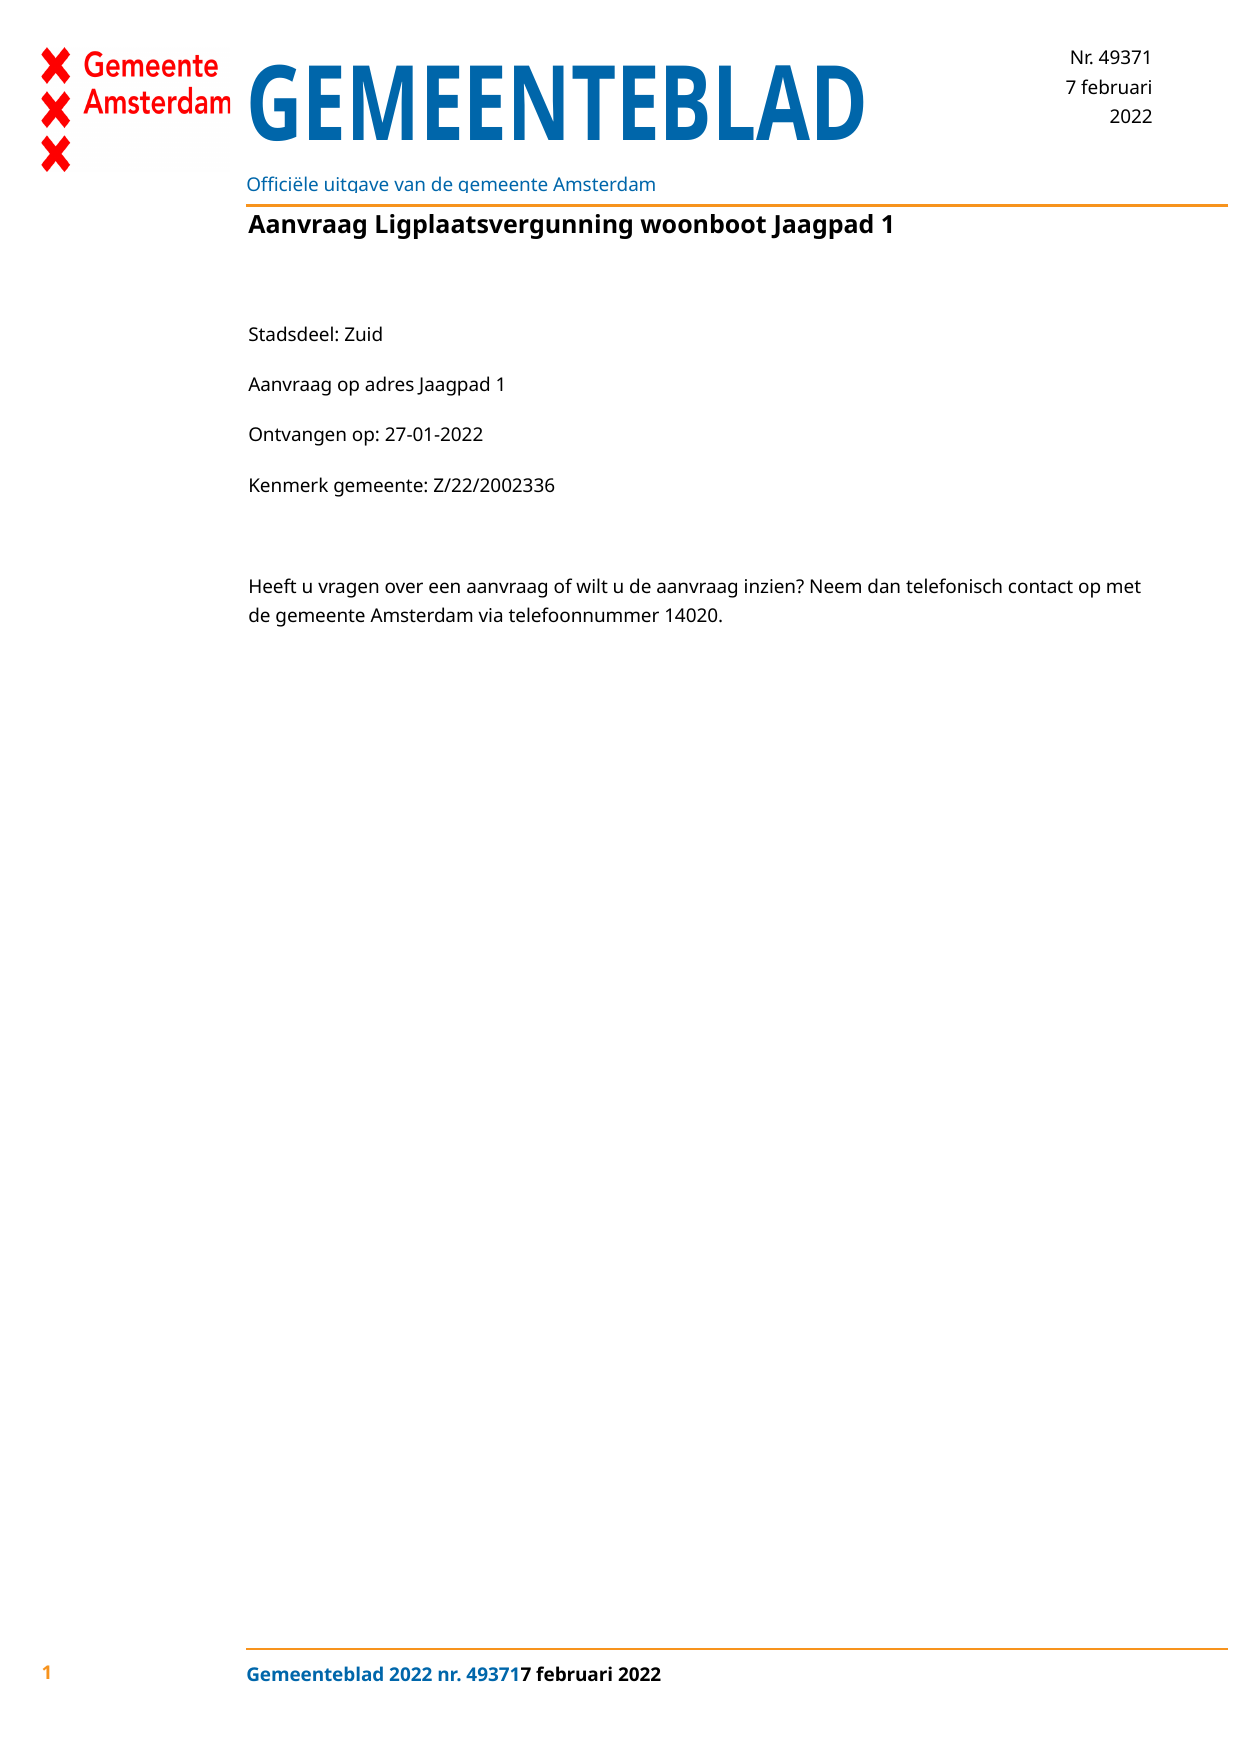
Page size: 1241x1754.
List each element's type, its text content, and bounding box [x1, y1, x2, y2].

text Ontvangen op: 27-01-2022 [248, 422, 1152, 447]
text Aanvraag Ligplaatsvergunning woonboot Jaagpad 1 [248, 207, 1152, 241]
text Aanvraag op adres Jaagpad 1 [248, 371, 1152, 397]
text Kenmerk gemeente: Z/22/2002336 [248, 472, 1152, 498]
text Heeft u vragen over een aanvraag of wilt u de aanvraag inzien? Neem dan telefonisch contact op met de gemeente Amsterdam via telefoonnummer 14020. [248, 573, 1152, 628]
picture [41, 47, 231, 172]
text Stadsdeel: Zuid [248, 321, 1152, 346]
